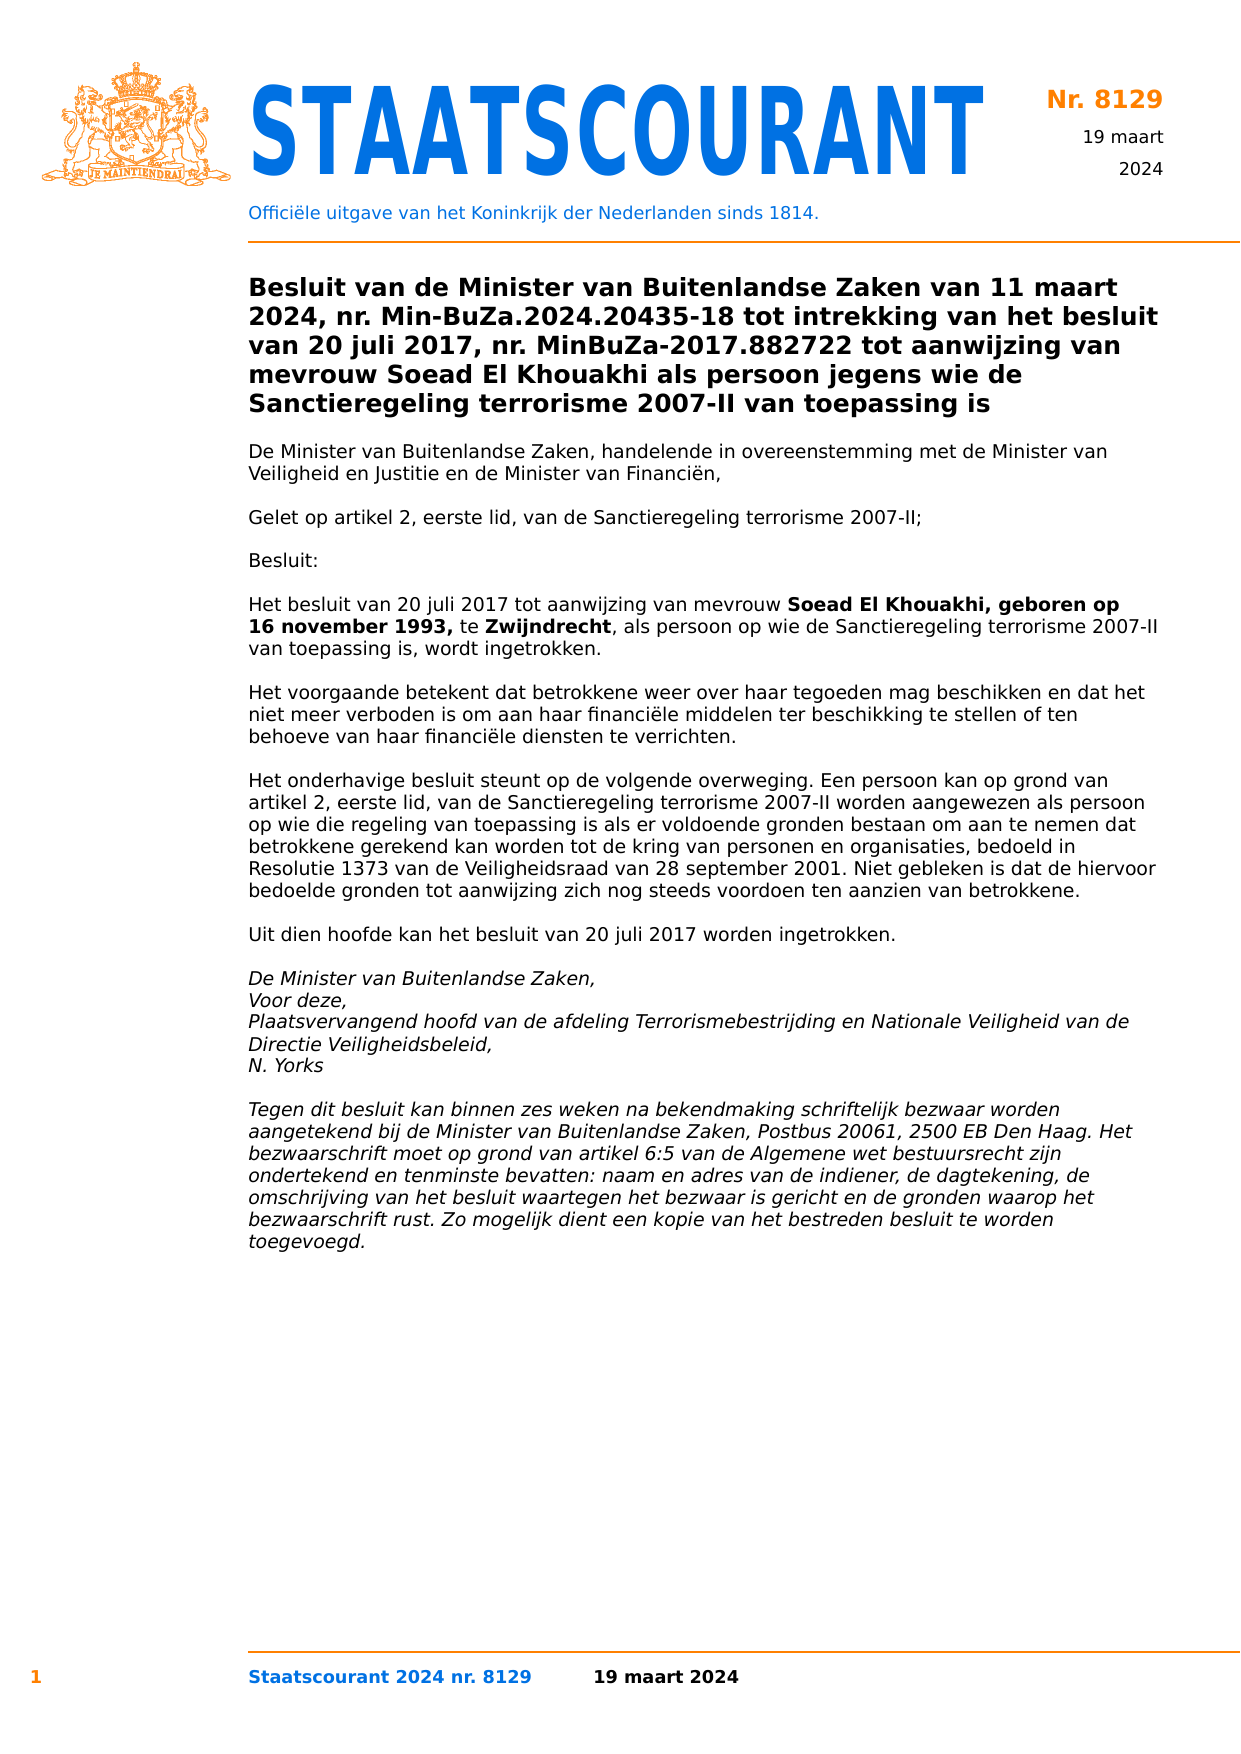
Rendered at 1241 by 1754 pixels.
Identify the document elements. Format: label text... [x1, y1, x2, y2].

subtitle Besluit van de Minister van Buitenlandse Zaken van 11 maart 2024, nr. Min-BuZa.2024.20435-18 tot intrekking van het besluit van 20 juli 2017, nr. MinBuZa-2017.882722 tot aanwijzing van mevrouw Soead El Khouakhi als persoon jegens wie de Sanctieregeling terrorisme 2007-II van toepassing is [248, 273, 1163, 419]
table_cell 2024 [998, 153, 1240, 203]
text Besluit: [248, 550, 1163, 572]
text Tegen dit besluit kan binnen zes weken na bekendmaking schriftelijk bezwaar worden aangetekend bij de Minister van Buitenlandse Zaken, Postbus 20061, 2500 EB Den Haag. Het bezwaarschrift moet op grond van artikel 6:5 van de Algemene wet bestuursrecht zijn ondertekend en tenminste bevatten: naam en adres van de indiener, de dagtekening, de omschrijving van het besluit waartegen het bezwaar is gericht en de gronden waarop het bezwaarschrift rust. Zo mogelijk dient een kopie van het bestreden besluit te worden toegevoegd. [248, 1099, 1163, 1253]
text Het voorgaande betekent dat betrokkene weer over haar tegoeden mag beschikken en dat het niet meer verboden is om aan haar financiële middelen ter beschikking te stellen of ten behoeve van haar financiële diensten te verrichten. [248, 682, 1163, 748]
text De Minister van Buitenlandse Zaken, handelende in overeenstemming met de Minister van Veiligheid en Justitie en de Minister van Financiën, [248, 441, 1163, 485]
table_cell Officiële uitgave van het Koninkrijk der Nederlanden sinds 1814. [248, 203, 1240, 241]
table_cell 19 maart [998, 121, 1240, 153]
table_header Nr. 8129 [998, 62, 1240, 121]
text Gelet op artikel 2, eerste lid, van de Sanctieregeling terrorisme 2007-II; [248, 507, 1163, 528]
table_header [25, 62, 248, 241]
table_header STAATSCOURANT [248, 62, 998, 203]
text Het besluit van 20 juli 2017 tot aanwijzing van mevrouw Soead El Khouakhi, geboren op 16 november 1993, te Zwijndrecht, als persoon op wie de Sanctieregeling terrorisme 2007-II van toepassing is, wordt ingetrokken. [248, 594, 1163, 660]
text Uit dien hoofde kan het besluit van 20 juli 2017 worden ingetrokken. [248, 924, 1163, 946]
text De Minister van Buitenlandse Zaken, Voor deze, Plaatsvervangend hoofd van de afdeling Terrorismebestrijding en Nationale Veiligheid van de Directie Veiligheidsbeleid, N. Yorks [248, 967, 1163, 1077]
text Het onderhavige besluit steunt op de volgende overweging. Een persoon kan op grond van artikel 2, eerste lid, van de Sanctieregeling terrorisme 2007-II worden aangewezen als persoon op wie die regeling van toepassing is als er voldoende gronden bestaan om aan te nemen dat betrokkene gerekend kan worden tot de kring van personen en organisaties, bedoeld in Resolutie 1373 van de Veiligheidsraad van 28 september 2001. Niet gebleken is dat de hiervoor bedoelde gronden tot aanwijzing zich nog steeds voordoen ten aanzien van betrokkene. [248, 770, 1163, 902]
picture [41, 62, 231, 186]
